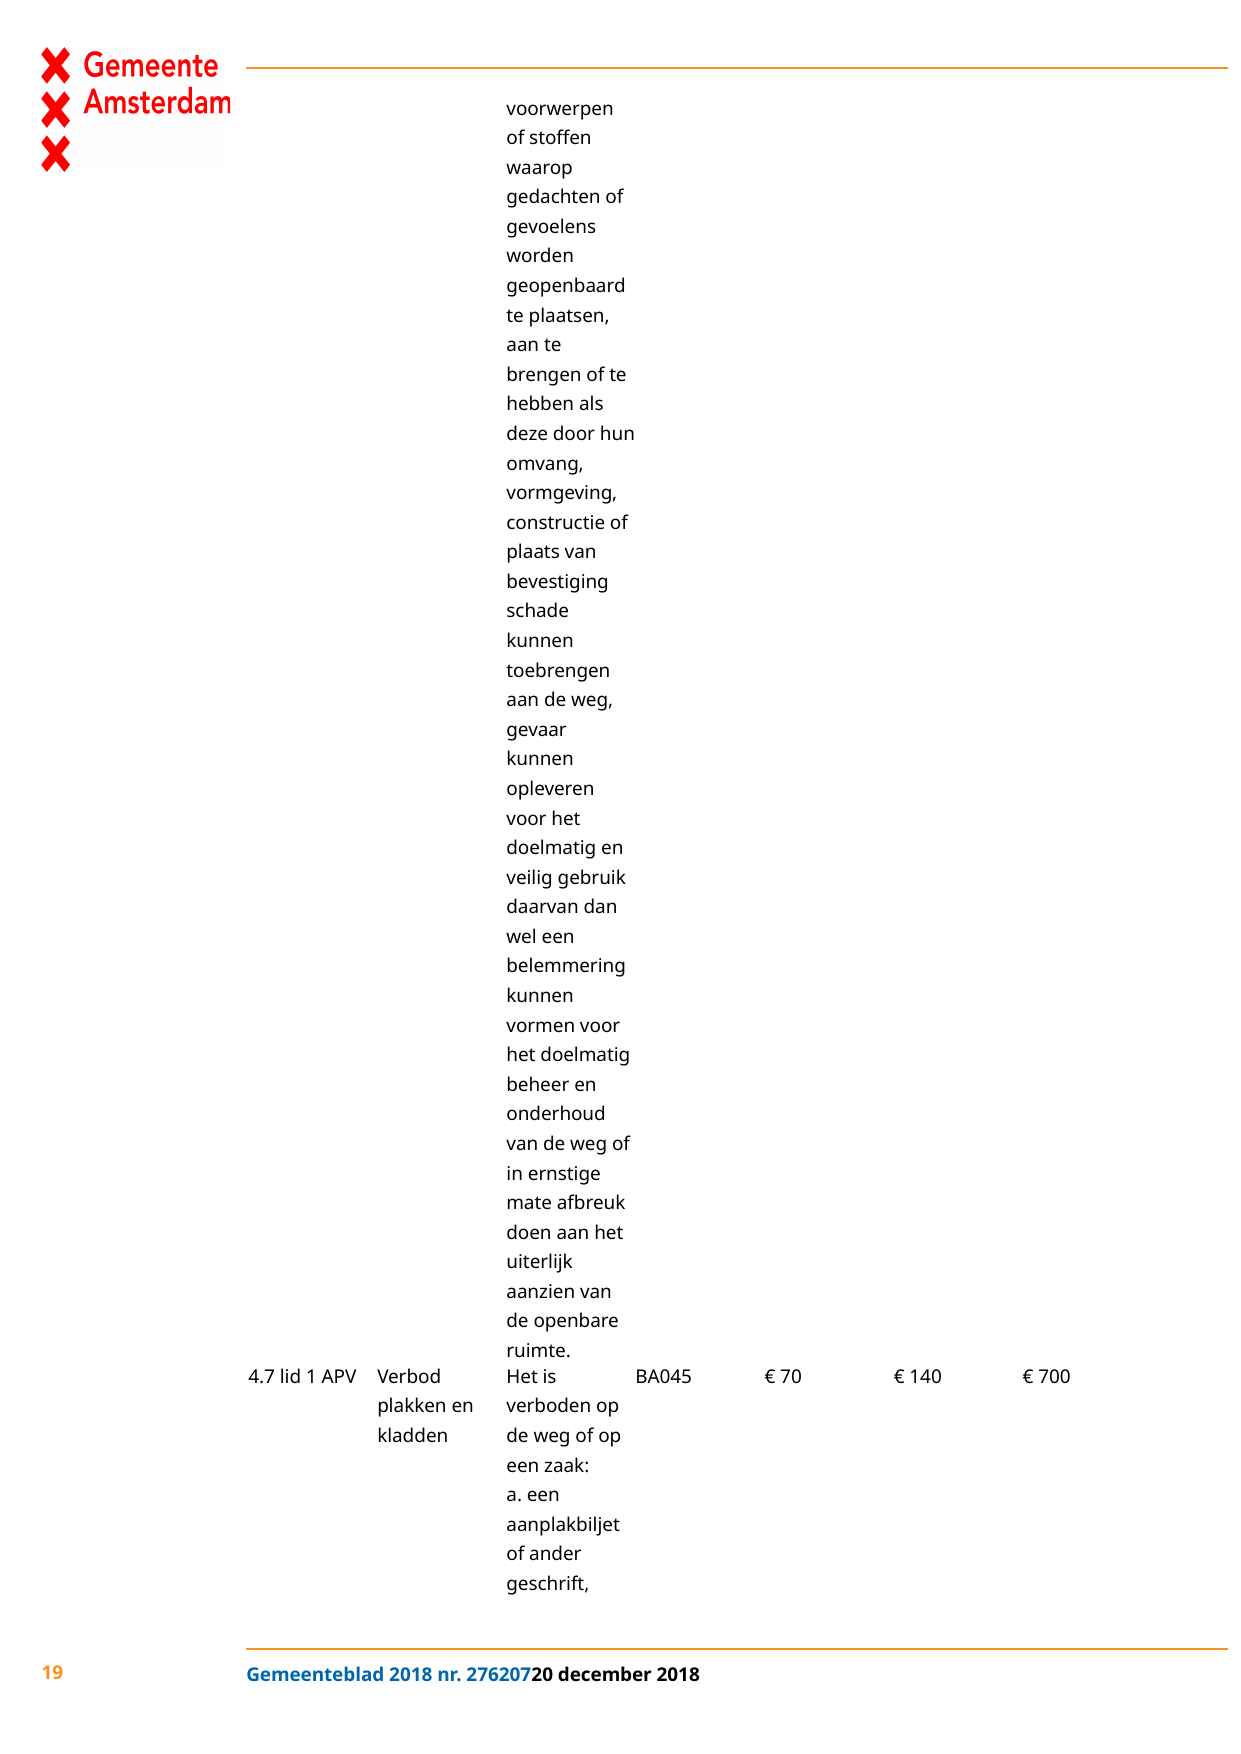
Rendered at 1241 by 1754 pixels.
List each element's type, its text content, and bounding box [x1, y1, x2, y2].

table_cell [635, 95, 764, 1363]
table_cell voorwerpen of stoffen waarop gedachten of gevoelens worden geopenbaard te plaatsen, aan te brengen of te hebben als deze door hun omvang, vormgeving, constructie of plaats van bevestiging schade kunnen toebrengen aan de weg, gevaar kunnen opleveren voor het doelmatig en veilig gebruik daarvan dan wel een belemmering kunnen vormen voor het doelmatig beheer en onderhoud van de weg of in ernstige mate afbreuk doen aan het uiterlijk aanzien van de openbare ruimte. [506, 95, 635, 1363]
table_cell [248, 95, 377, 1363]
table_cell € 140 [894, 1363, 1022, 1596]
table_cell [377, 95, 506, 1363]
table_cell [894, 95, 1022, 1363]
table_cell Verbod plakken en kladden [377, 1363, 506, 1596]
table_cell Het is verboden op de weg of op een zaak: a. een aanplakbiljet of ander geschrift, [506, 1363, 635, 1596]
table_cell [764, 95, 893, 1363]
table_cell € 700 [1023, 1363, 1152, 1596]
table_cell 4.7 lid 1 APV [248, 1363, 377, 1596]
table_cell € 70 [764, 1363, 893, 1596]
table_cell BA045 [635, 1363, 764, 1596]
picture [41, 47, 231, 172]
table_cell [1023, 95, 1152, 1363]
